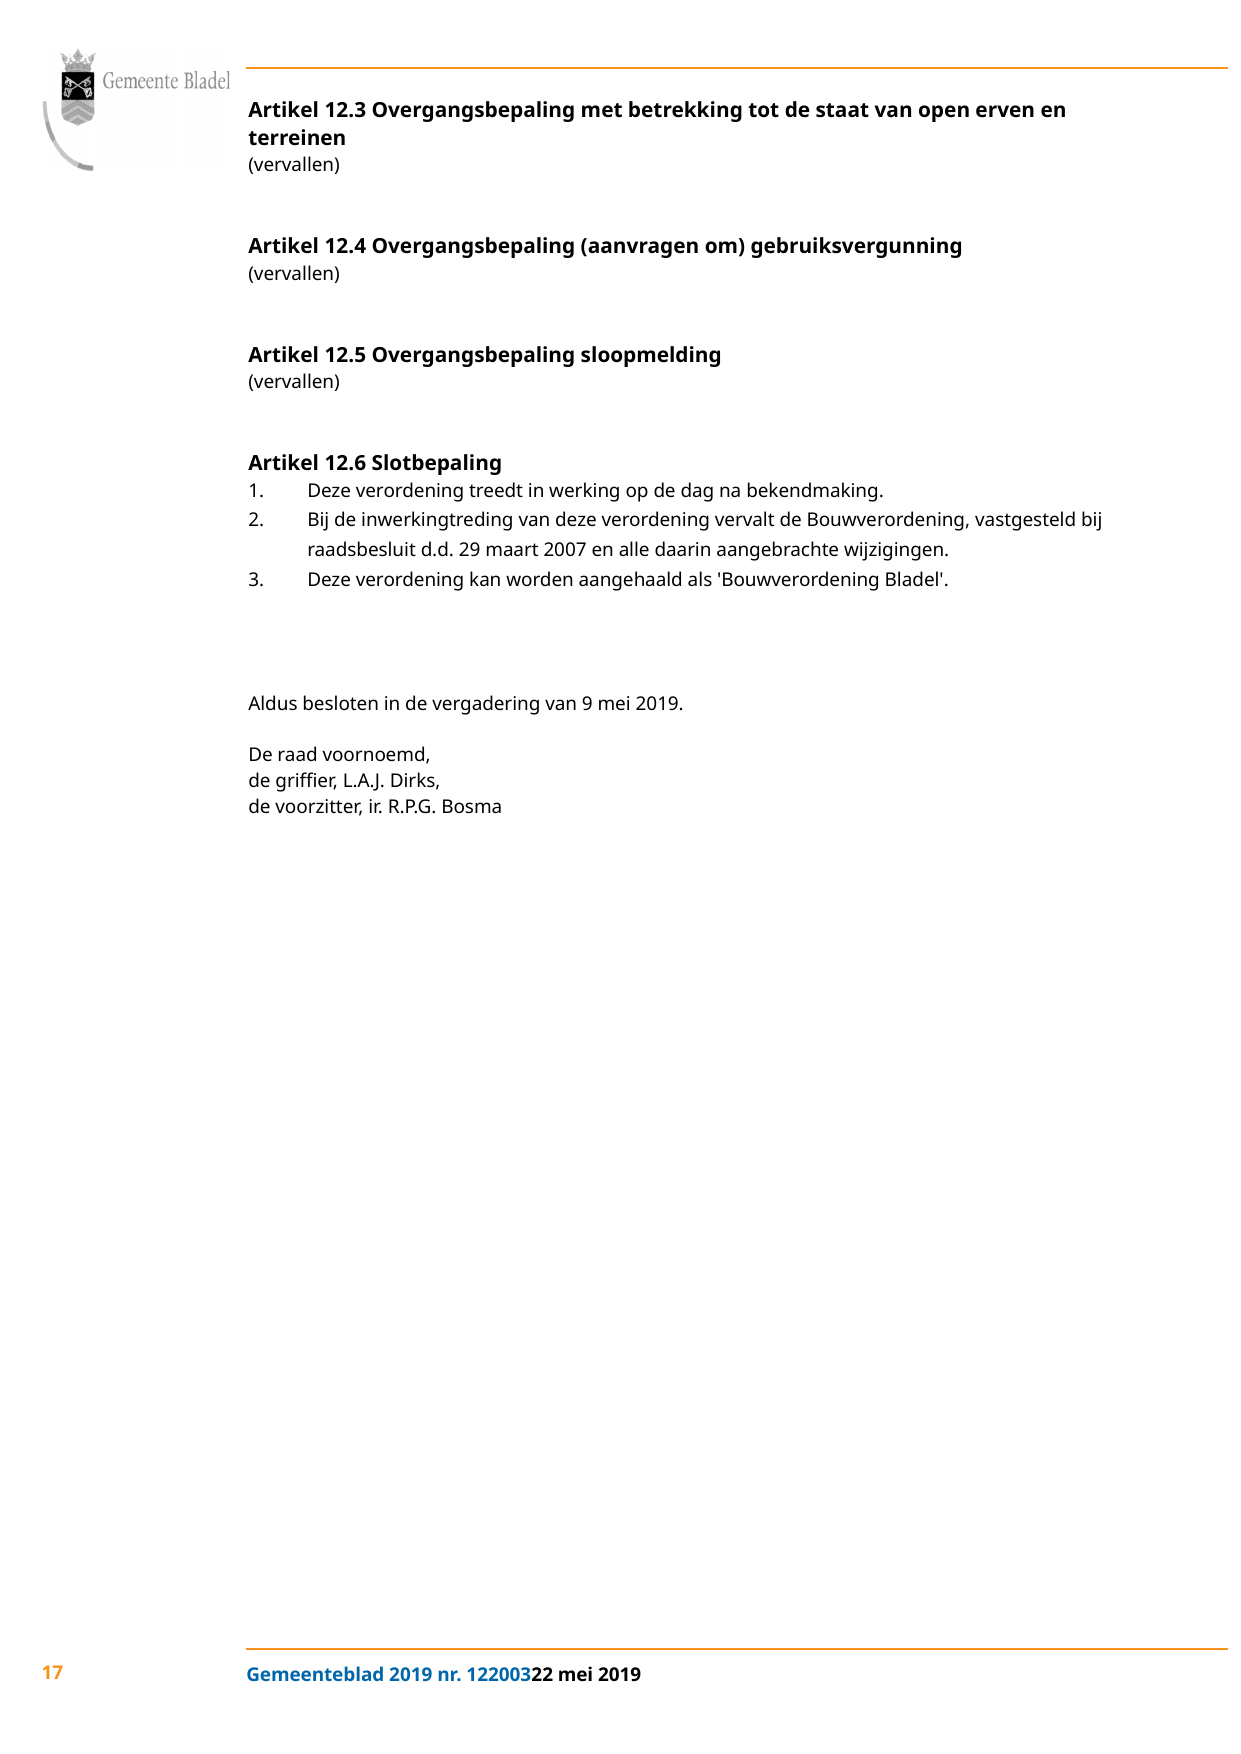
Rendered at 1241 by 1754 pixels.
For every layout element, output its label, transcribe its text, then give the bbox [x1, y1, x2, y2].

text Artikel 12.4 Overgangsbepaling (aanvragen om) gebruiksvergunning [248, 232, 1152, 260]
text De raad voornoemd, [248, 742, 1152, 767]
text (vervallen) [248, 152, 1152, 177]
text (vervallen) [248, 260, 1152, 286]
list Bij de inwerkingtreding van deze verordening vervalt de Bouwverordening, vastgesteld bij raadsbesluit d.d. 29 maart 2007 en alle daarin aangebrachte wijzigingen. [248, 507, 1152, 562]
text (vervallen) [248, 368, 1152, 394]
text Artikel 12.5 Overgangsbepaling sloopmelding [248, 340, 1152, 368]
list Deze verordening treedt in werking op de dag na bekendmaking. [248, 477, 1152, 503]
text Artikel 12.6 Slotbepaling [248, 448, 1152, 477]
list Deze verordening kan worden aangehaald als 'Bouwverordening Bladel'. [248, 566, 1152, 591]
text de griffier, L.A.J. Dirks, [248, 767, 1152, 793]
picture [41, 47, 231, 172]
text Aldus besloten in de vergadering van 9 mei 2019. [248, 690, 1152, 716]
text Artikel 12.3 Overgangsbepaling met betrekking tot de staat van open erven en terreinen [248, 95, 1152, 152]
text de voorzitter, ir. R.P.G. Bosma [248, 793, 1152, 819]
